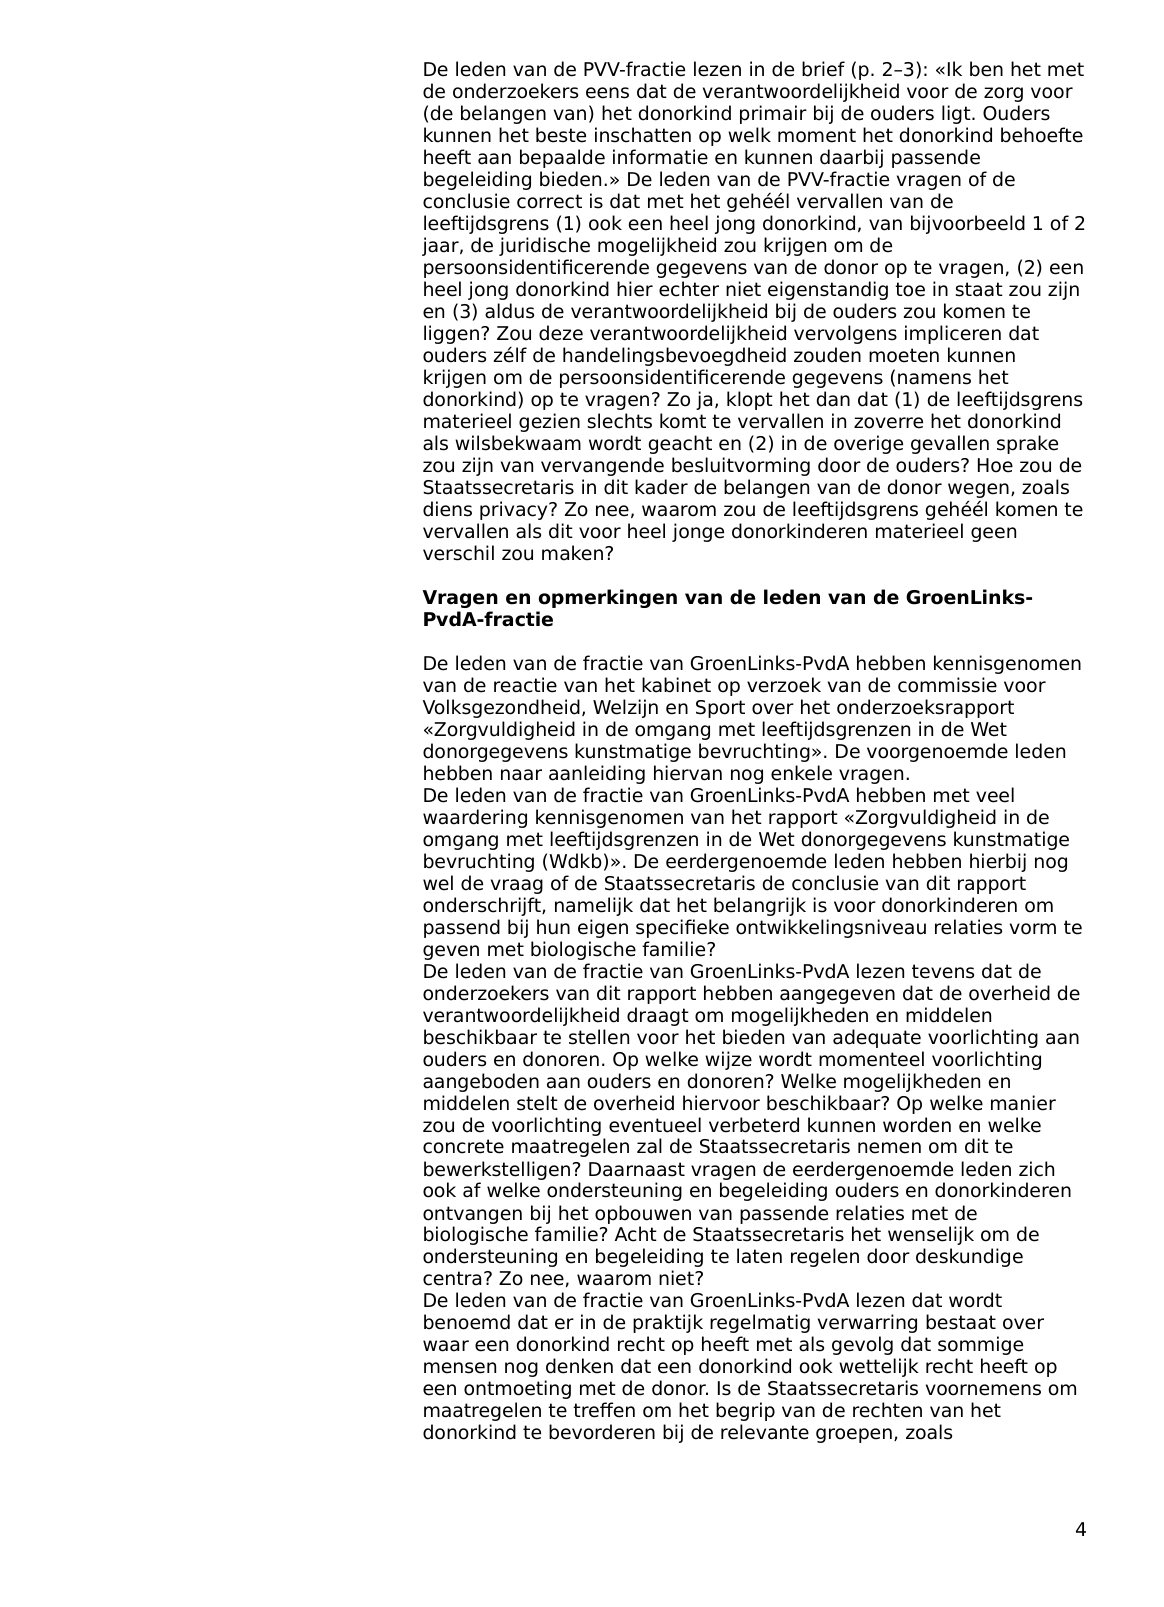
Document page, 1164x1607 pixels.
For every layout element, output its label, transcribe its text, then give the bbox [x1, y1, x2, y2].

text De leden van de fractie van GroenLinks-PvdA hebben kennisgenomen van de reactie van het kabinet op verzoek van de commissie voor Volksgezondheid, Welzijn en Sport over het onderzoeksrapport «Zorgvuldigheid in de omgang met leeftijdsgrenzen in de Wet donorgegevens kunstmatige bevruchting». De voorgenoemde leden hebben naar aanleiding hiervan nog enkele vragen. [422, 653, 1087, 785]
text De leden van de fractie van GroenLinks-PvdA hebben met veel waardering kennisgenomen van het rapport «Zorgvuldigheid in de omgang met leeftijdsgrenzen in de Wet donorgegevens kunstmatige bevruchting (Wdkb)». De eerdergenoemde leden hebben hierbij nog wel de vraag of de Staatssecretaris de conclusie van dit rapport onderschrijft, namelijk dat het belangrijk is voor donorkinderen om passend bij hun eigen specifieke ontwikkelingsniveau relaties vorm te geven met biologische familie? [422, 785, 1087, 961]
subtitle Vragen en opmerkingen van de leden van de GroenLinks-PvdA-fractie [422, 587, 1087, 631]
text De leden van de PVV-fractie lezen in de brief (p. 2–3): «Ik ben het met de onderzoekers eens dat de verantwoordelijkheid voor de zorg voor (de belangen van) het donorkind primair bij de ouders ligt. Ouders kunnen het beste inschatten op welk moment het donorkind behoefte heeft aan bepaalde informatie en kunnen daarbij passende begeleiding bieden.» De leden van de PVV-fractie vragen of de conclusie correct is dat met het gehéél vervallen van de leeftijdsgrens (1) ook een heel jong donorkind, van bijvoorbeeld 1 of 2 jaar, de juridische mogelijkheid zou krijgen om de persoonsidentificerende gegevens van de donor op te vragen, (2) een heel jong donorkind hier echter niet eigenstandig toe in staat zou zijn en (3) aldus de verantwoordelijkheid bij de ouders zou komen te liggen? Zou deze verantwoordelijkheid vervolgens impliceren dat ouders zélf de handelingsbevoegdheid zouden moeten kunnen krijgen om de persoonsidentificerende gegevens (namens het donorkind) op te vragen? Zo ja, klopt het dan dat (1) de leeftijdsgrens materieel gezien slechts komt te vervallen in zoverre het donorkind als wilsbekwaam wordt geacht en (2) in de overige gevallen sprake zou zijn van vervangende besluitvorming door de ouders? Hoe zou de Staatssecretaris in dit kader de belangen van de donor wegen, zoals diens privacy? Zo nee, waarom zou de leeftijdsgrens gehéél komen te vervallen als dit voor heel jonge donorkinderen materieel geen verschil zou maken? [422, 59, 1087, 564]
text De leden van de fractie van GroenLinks-PvdA lezen dat wordt benoemd dat er in de praktijk regelmatig verwarring bestaat over waar een donorkind recht op heeft met als gevolg dat sommige mensen nog denken dat een donorkind ook wettelijk recht heeft op een ontmoeting met de donor. Is de Staatssecretaris voornemens om maatregelen te treffen om het begrip van de rechten van het donorkind te bevorderen bij de relevante groepen, zoals [422, 1290, 1087, 1444]
text De leden van de fractie van GroenLinks-PvdA lezen tevens dat de onderzoekers van dit rapport hebben aangegeven dat de overheid de verantwoordelijkheid draagt om mogelijkheden en middelen beschikbaar te stellen voor het bieden van adequate voorlichting aan ouders en donoren. Op welke wijze wordt momenteel voorlichting aangeboden aan ouders en donoren? Welke mogelijkheden en middelen stelt de overheid hiervoor beschikbaar? Op welke manier zou de voorlichting eventueel verbeterd kunnen worden en welke concrete maatregelen zal de Staatssecretaris nemen om dit te bewerkstelligen? Daarnaast vragen de eerdergenoemde leden zich ook af welke ondersteuning en begeleiding ouders en donorkinderen ontvangen bij het opbouwen van passende relaties met de biologische familie? Acht de Staatssecretaris het wenselijk om de ondersteuning en begeleiding te laten regelen door deskundige centra? Zo nee, waarom niet? [422, 961, 1087, 1290]
